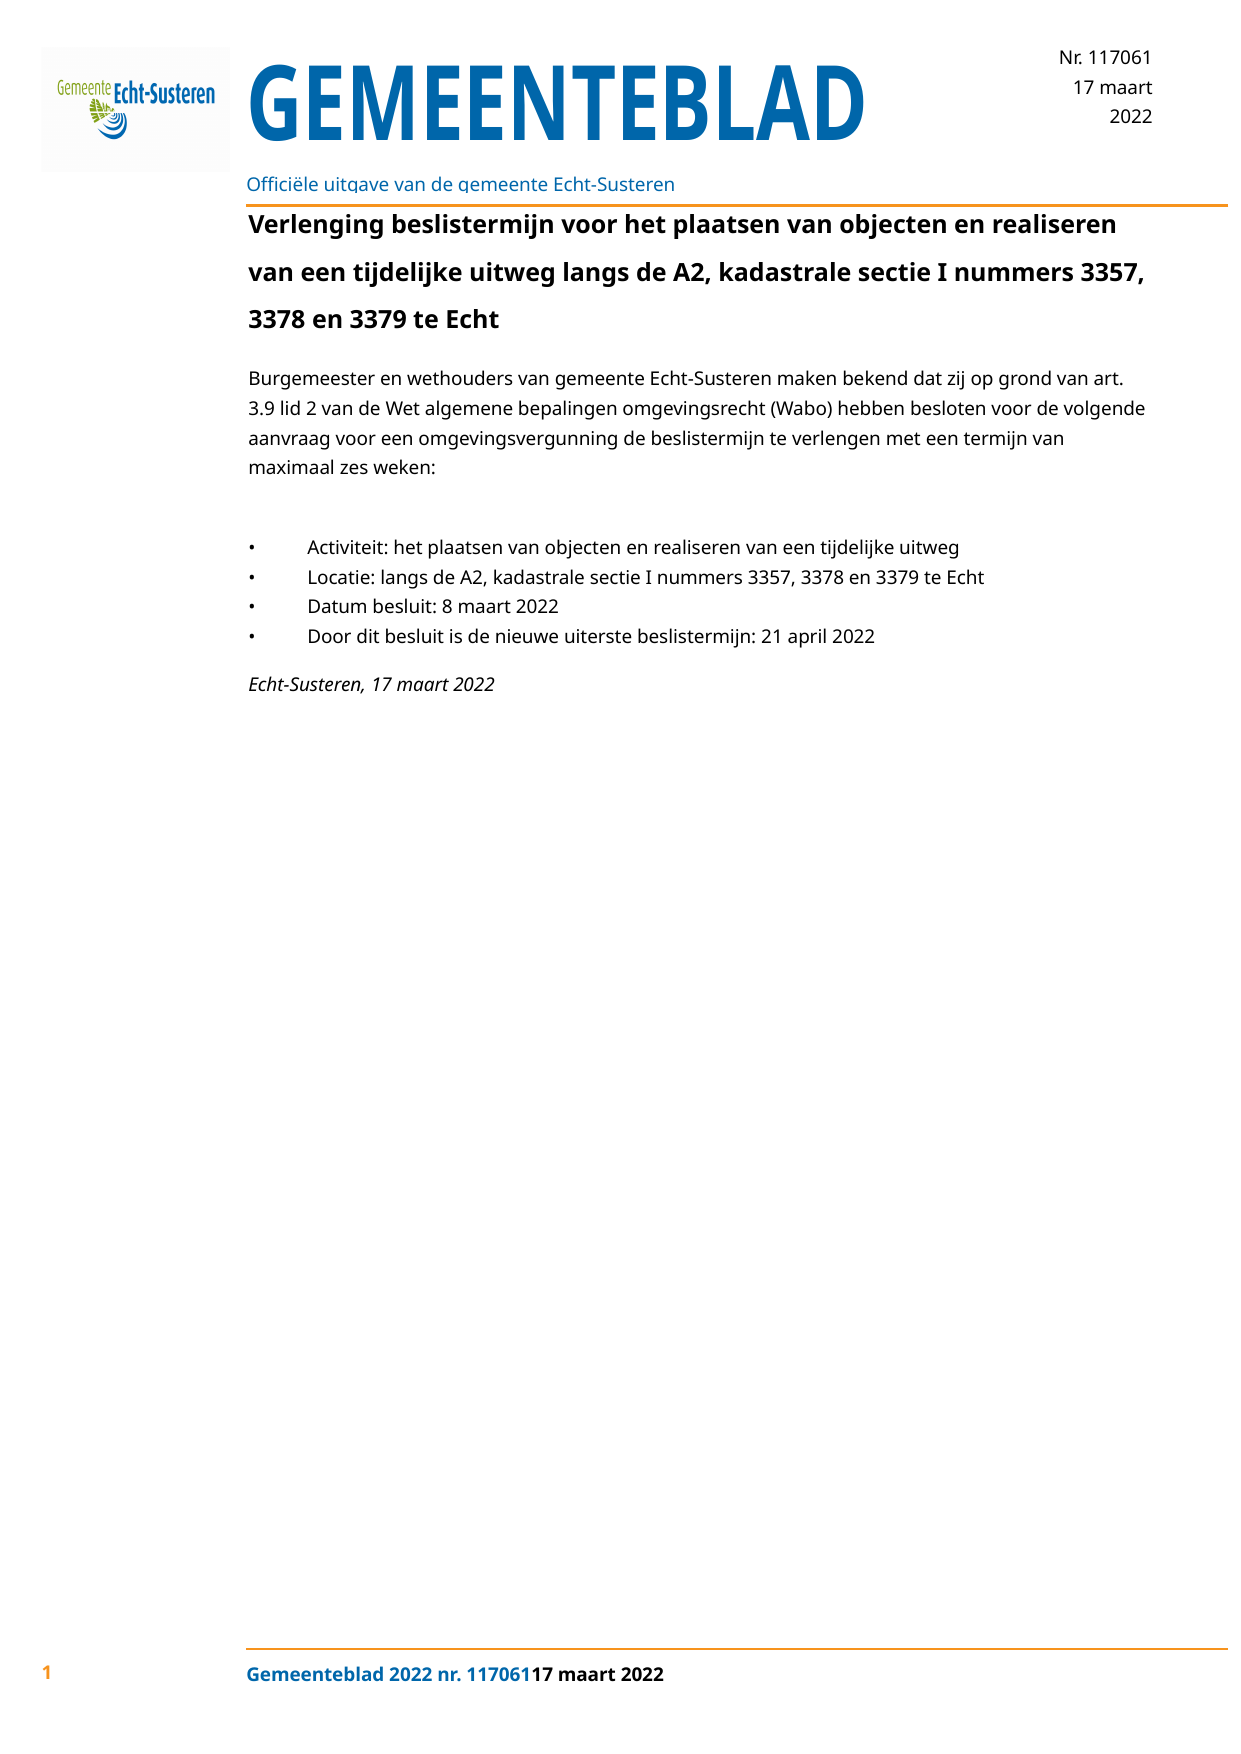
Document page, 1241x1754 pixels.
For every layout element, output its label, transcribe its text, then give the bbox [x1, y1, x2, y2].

list Locatie: langs de A2, kadastrale sectie I nummers 3357, 3378 en 3379 te Echt [248, 564, 1152, 589]
list Door dit besluit is de nieuwe uiterste beslistermijn: 21 april 2022 [248, 623, 1152, 649]
text Burgemeester en wethouders van gemeente Echt-Susteren maken bekend dat zij op grond van art. 3.9 lid 2 van de Wet algemene bepalingen omgevingsrecht (Wabo) hebben besloten voor de volgende aanvraag voor een omgevingsvergunning de beslistermijn te verlengen met een termijn van maximaal zes weken: [248, 366, 1152, 480]
text Echt-Susteren, 17 maart 2022 [248, 671, 1152, 697]
list Datum besluit: 8 maart 2022 [248, 593, 1152, 619]
list Activiteit: het plaatsen van objecten en realiseren van een tijdelijke uitweg [248, 534, 1152, 560]
picture [41, 47, 231, 172]
text Verlenging beslistermijn voor het plaatsen van objecten en realiseren van een tijdelijke uitweg langs de A2, kadastrale sectie I nummers 3357, 3378 en 3379 te Echt [248, 207, 1152, 336]
